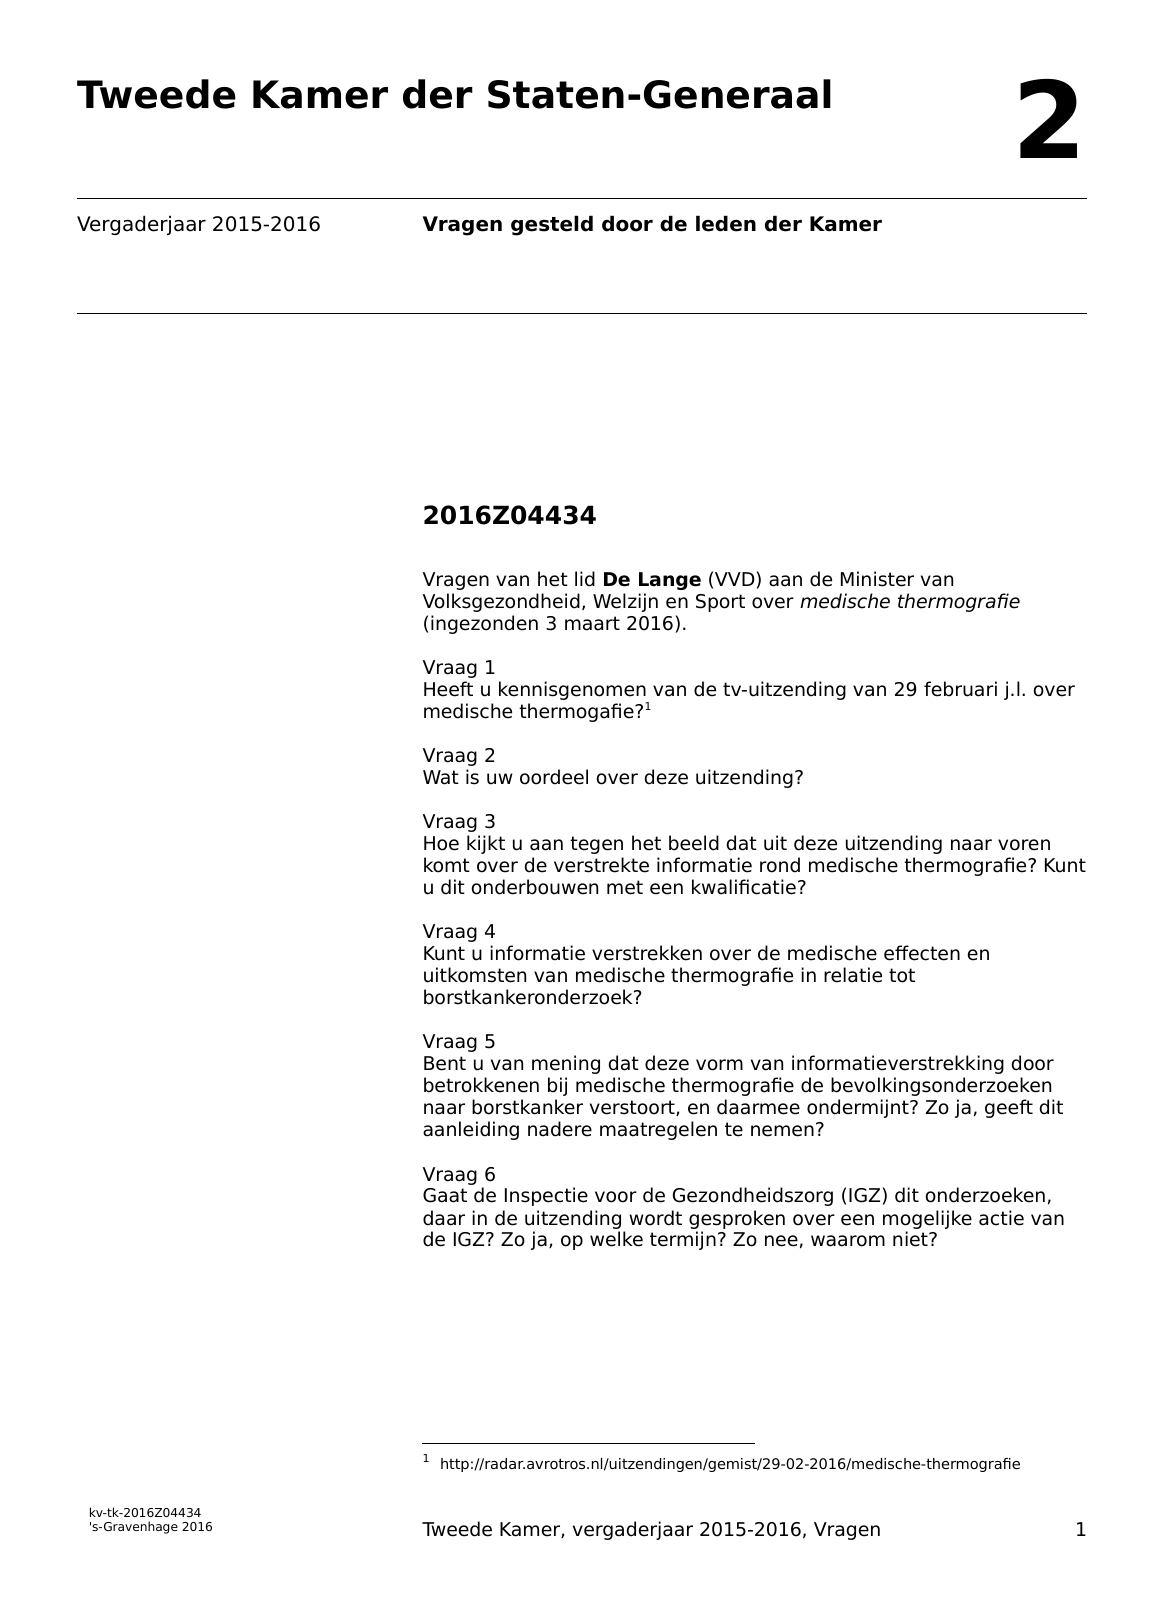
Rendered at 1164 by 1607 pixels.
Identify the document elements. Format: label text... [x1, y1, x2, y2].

text Heeft u kennisgenomen van de tv-uitzending van 29 februari j.l. over medische thermogafie? [422, 679, 1087, 723]
table_cell Vragen gesteld door de leden der Kamer [422, 199, 1087, 313]
table_header 2 [886, 59, 1087, 198]
text kv-tk-2016Z04434 [88, 1506, 323, 1520]
text Vraag 2 [422, 745, 1087, 767]
text Vraag 4 [422, 921, 1087, 943]
text Vraag 1 [422, 657, 1087, 679]
text Vragen van het lid De Lange (VVD) aan de Minister van Volksgezondheid, Welzijn en Sport over medische thermografie (ingezonden 3 maart 2016). [422, 569, 1087, 635]
text Vraag 3 [422, 811, 1087, 833]
text Vraag 5 [422, 1031, 1087, 1053]
text Bent u van mening dat deze vorm van informatieverstrekking door betrokkenen bij medische thermografie de bevolkingsonderzoeken naar borstkanker verstoort, en daarmee ondermijnt? Zo ja, geeft dit aanleiding nadere maatregelen te nemen? [422, 1053, 1087, 1141]
text Wat is uw oordeel over deze uitzending? [422, 767, 1087, 789]
text Gaat de Inspectie voor de Gezondheidszorg (IGZ) dit onderzoeken, daar in de uitzending wordt gesproken over een mogelijke actie van de IGZ? Zo ja, op welke termijn? Zo nee, waarom niet? [422, 1185, 1087, 1251]
text Kunt u informatie verstrekken over de medische effecten en uitkomsten van medische thermografie in relatie tot borstkankeronderzoek? [422, 943, 1087, 1009]
text http://radar.avrotros.nl/uitzendingen/gemist/29-02-2016/medische-thermografie [422, 1452, 1087, 1474]
text Hoe kijkt u aan tegen het beeld dat uit deze uitzending naar voren komt over de verstrekte informatie rond medische thermografie? Kunt u dit onderbouwen met een kwalificatie? [422, 833, 1087, 899]
text 's-Gravenhage 2016 [88, 1520, 323, 1534]
text Vraag 6 [422, 1163, 1087, 1185]
text 2016Z04434 [422, 501, 1087, 531]
table_cell Vergaderjaar 2015-2016 [77, 199, 422, 313]
table_header Tweede Kamer der Staten-Generaal [77, 59, 886, 198]
